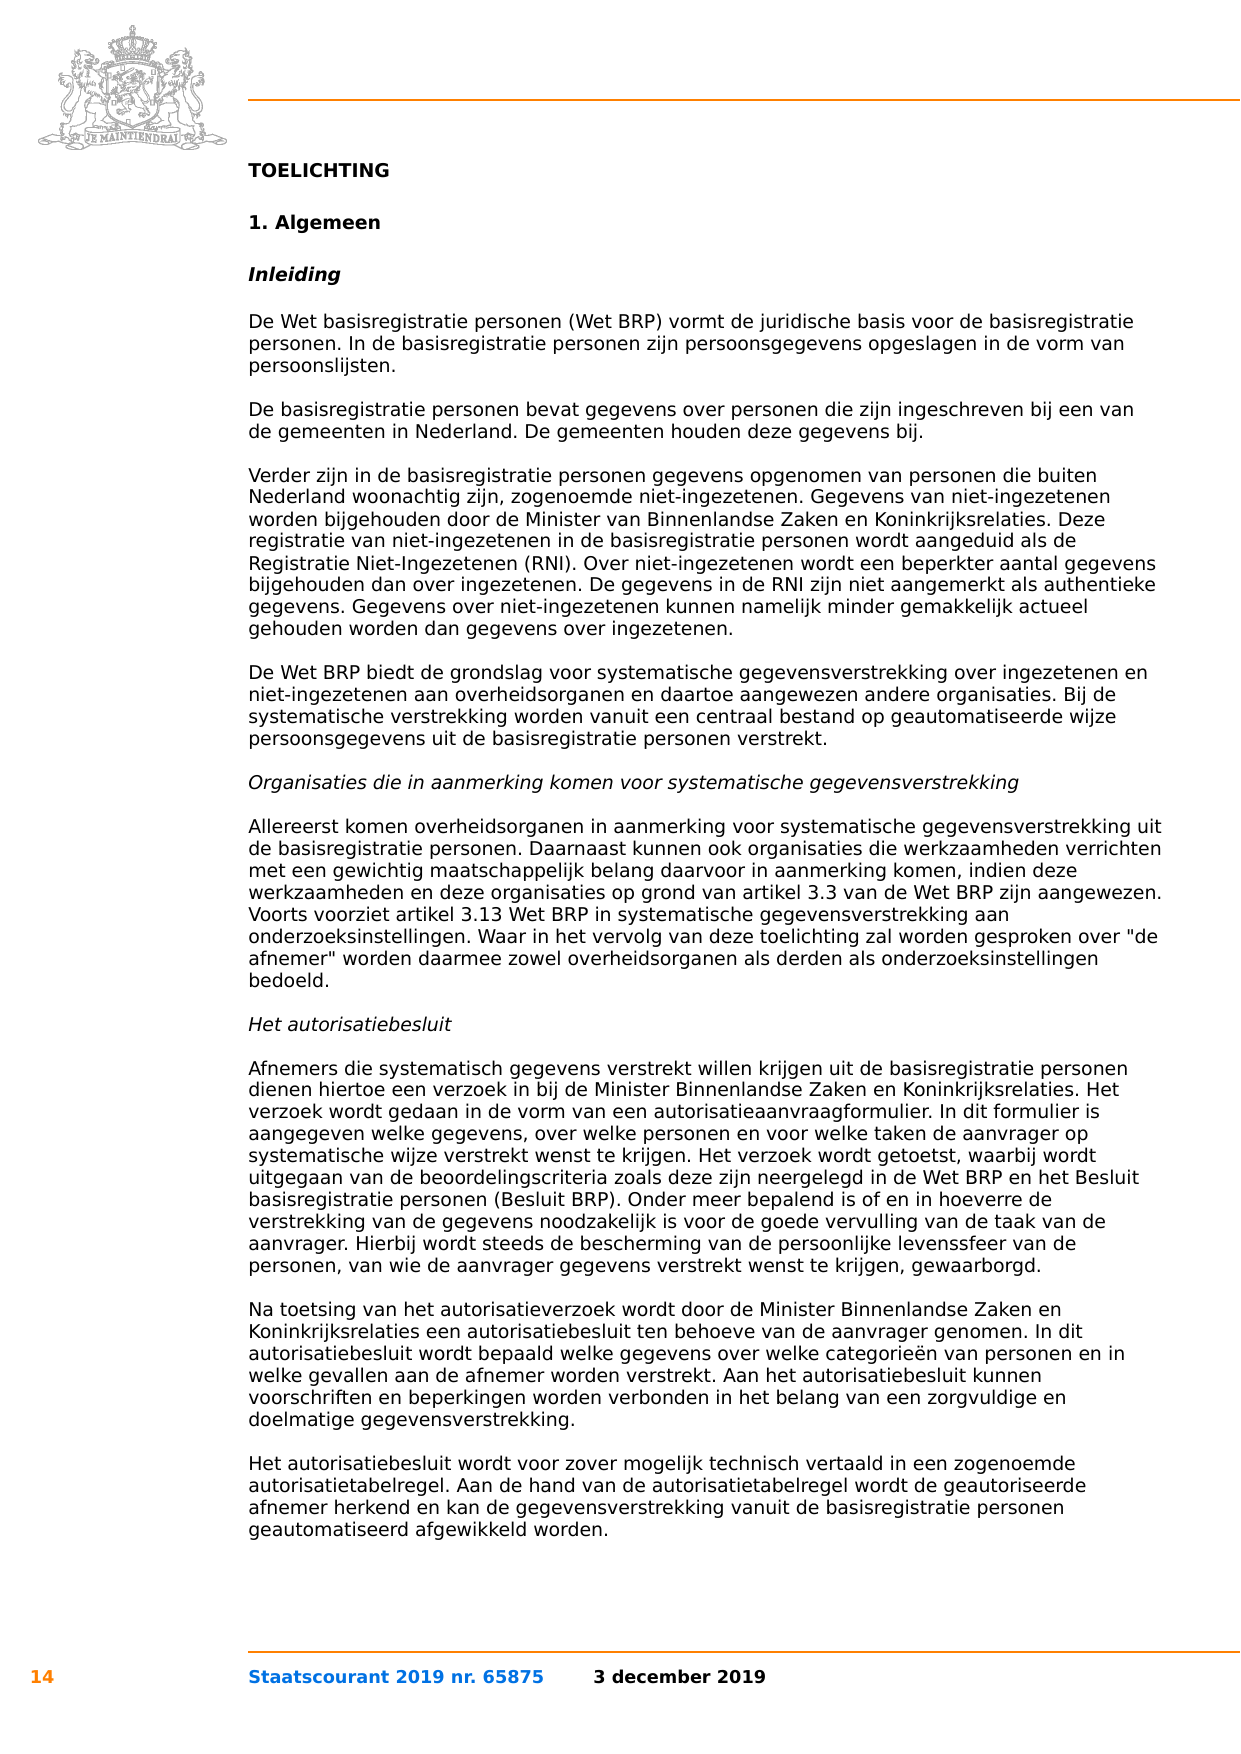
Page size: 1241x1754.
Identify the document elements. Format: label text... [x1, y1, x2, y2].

text De Wet BRP biedt de grondslag voor systematische gegevensverstrekking over ingezetenen en niet-ingezetenen aan overheidsorganen en daartoe aangewezen andere organisaties. Bij de systematische verstrekking worden vanuit een centraal bestand op geautomatiseerde wijze persoonsgegevens uit de basisregistratie personen verstrekt. [248, 662, 1163, 750]
subtitle Organisaties die in aanmerking komen voor systematische gegevensverstrekking [248, 772, 1163, 794]
text De Wet basisregistratie personen (Wet BRP) vormt de juridische basis voor de basisregistratie personen. In de basisregistratie personen zijn persoonsgegevens opgeslagen in de vorm van persoonslijsten. [248, 311, 1163, 377]
text De basisregistratie personen bevat gegevens over personen die zijn ingeschreven bij een van de gemeenten in Nederland. De gemeenten houden deze gegevens bij. [248, 399, 1163, 443]
subtitle 1. Algemeen [248, 212, 1163, 234]
subtitle Inleiding [248, 264, 1163, 286]
text Afnemers die systematisch gegevens verstrekt willen krijgen uit de basisregistratie personen dienen hiertoe een verzoek in bij de Minister Binnenlandse Zaken en Koninkrijksrelaties. Het verzoek wordt gedaan in de vorm van een autorisatieaanvraagformulier. In dit formulier is aangegeven welke gegevens, over welke personen en voor welke taken de aanvrager op systematische wijze verstrekt wenst te krijgen. Het verzoek wordt getoetst, waarbij wordt uitgegaan van de beoordelingscriteria zoals deze zijn neergelegd in de Wet BRP en het Besluit basisregistratie personen (Besluit BRP). Onder meer bepalend is of en in hoeverre de verstrekking van de gegevens noodzakelijk is voor de goede vervulling van de taak van de aanvrager. Hierbij wordt steeds de bescherming van de persoonlijke levenssfeer van de personen, van wie de aanvrager gegevens verstrekt wenst te krijgen, gewaarborgd. [248, 1057, 1163, 1277]
text Het autorisatiebesluit wordt voor zover mogelijk technisch vertaald in een zogenoemde autorisatietabelregel. Aan de hand van de autorisatietabelregel wordt de geautoriseerde afnemer herkend en kan de gegevensverstrekking vanuit de basisregistratie personen geautomatiseerd afgewikkeld worden. [248, 1453, 1163, 1541]
text Na toetsing van het autorisatieverzoek wordt door de Minister Binnenlandse Zaken en Koninkrijksrelaties een autorisatiebesluit ten behoeve van de aanvrager genomen. In dit autorisatiebesluit wordt bepaald welke gegevens over welke categorieën van personen en in welke gevallen aan de afnemer worden verstrekt. Aan het autorisatiebesluit kunnen voorschriften en beperkingen worden verbonden in het belang van een zorgvuldige en doelmatige gegevensverstrekking. [248, 1299, 1163, 1431]
picture [38, 25, 227, 150]
text Verder zijn in de basisregistratie personen gegevens opgenomen van personen die buiten Nederland woonachtig zijn, zogenoemde niet-ingezetenen. Gegevens van niet-ingezetenen worden bijgehouden door de Minister van Binnenlandse Zaken en Koninkrijksrelaties. Deze registratie van niet-ingezetenen in de basisregistratie personen wordt aangeduid als de Registratie Niet-Ingezetenen (RNI). Over niet-ingezetenen wordt een beperkter aantal gegevens bijgehouden dan over ingezetenen. De gegevens in de RNI zijn niet aangemerkt als authentieke gegevens. Gegevens over niet-ingezetenen kunnen namelijk minder gemakkelijk actueel gehouden worden dan gegevens over ingezetenen. [248, 464, 1163, 640]
subtitle Het autorisatiebesluit [248, 1013, 1163, 1036]
text Allereerst komen overheidsorganen in aanmerking voor systematische gegevensverstrekking uit de basisregistratie personen. Daarnaast kunnen ook organisaties die werkzaamheden verrichten met een gewichtig maatschappelijk belang daarvoor in aanmerking komen, indien deze werkzaamheden en deze organisaties op grond van artikel 3.3 van de Wet BRP zijn aangewezen. Voorts voorziet artikel 3.13 Wet BRP in systematische gegevensverstrekking aan onderzoeksinstellingen. Waar in het vervolg van deze toelichting zal worden gesproken over "de afnemer" worden daarmee zowel overheidsorganen als derden als onderzoeksinstellingen bedoeld. [248, 816, 1163, 992]
subtitle TOELICHTING [248, 160, 1163, 182]
